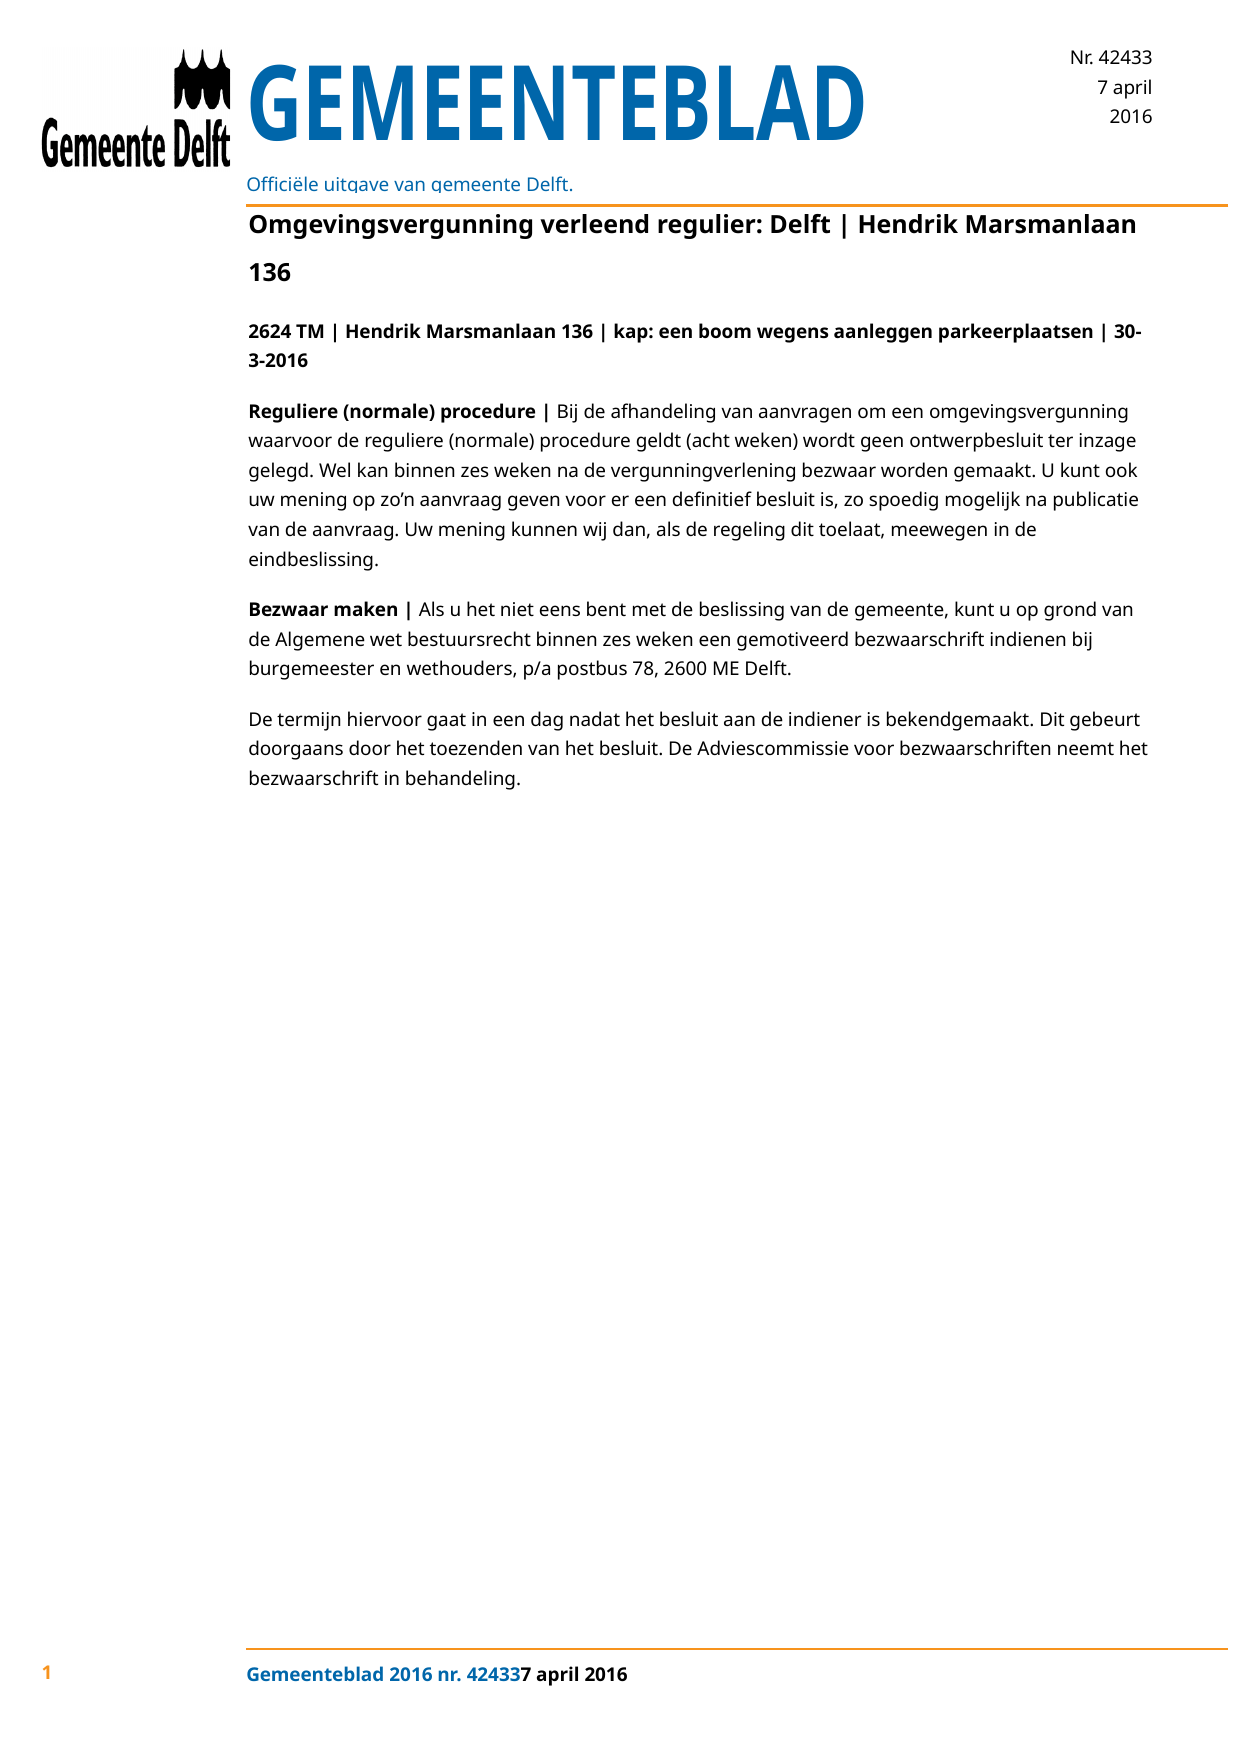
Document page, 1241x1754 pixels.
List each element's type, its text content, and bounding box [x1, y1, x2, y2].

text Bezwaar maken | Als u het niet eens bent met de beslissing van de gemeente, kunt u op grond van de Algemene wet bestuursrecht binnen zes weken een gemotiveerd bezwaarschrift indienen bij burgemeester en wethouders, p/a postbus 78, 2600 ME Delft. [248, 596, 1152, 681]
text 2624 TM | Hendrik Marsmanlaan 136 | kap: een boom wegens aanleggen parkeerplaatsen | 30-3-2016 [248, 318, 1152, 373]
text Reguliere (normale) procedure | Bij de afhandeling van aanvragen om een omgevingsvergunning waarvoor de reguliere (normale) procedure geldt (acht weken) wordt geen ontwerpbesluit ter inzage gelegd. Wel kan binnen zes weken na de vergunningverlening bezwaar worden gemaakt. U kunt ook uw mening op zo’n aanvraag geven voor er een definitief besluit is, zo spoedig mogelijk na publicatie van de aanvraag. Uw mening kunnen wij dan, als de regeling dit toelaat, meewegen in de eindbeslissing. [248, 398, 1152, 572]
text De termijn hiervoor gaat in een dag nadat het besluit aan de indiener is bekendgemaakt. Dit gebeurt doorgaans door het toezenden van het besluit. De Adviescommissie voor bezwaarschriften neemt het bezwaarschrift in behandeling. [248, 706, 1152, 791]
picture [41, 47, 231, 172]
text Omgevingsvergunning verleend regulier: Delft | Hendrik Marsmanlaan 136 [248, 207, 1152, 288]
